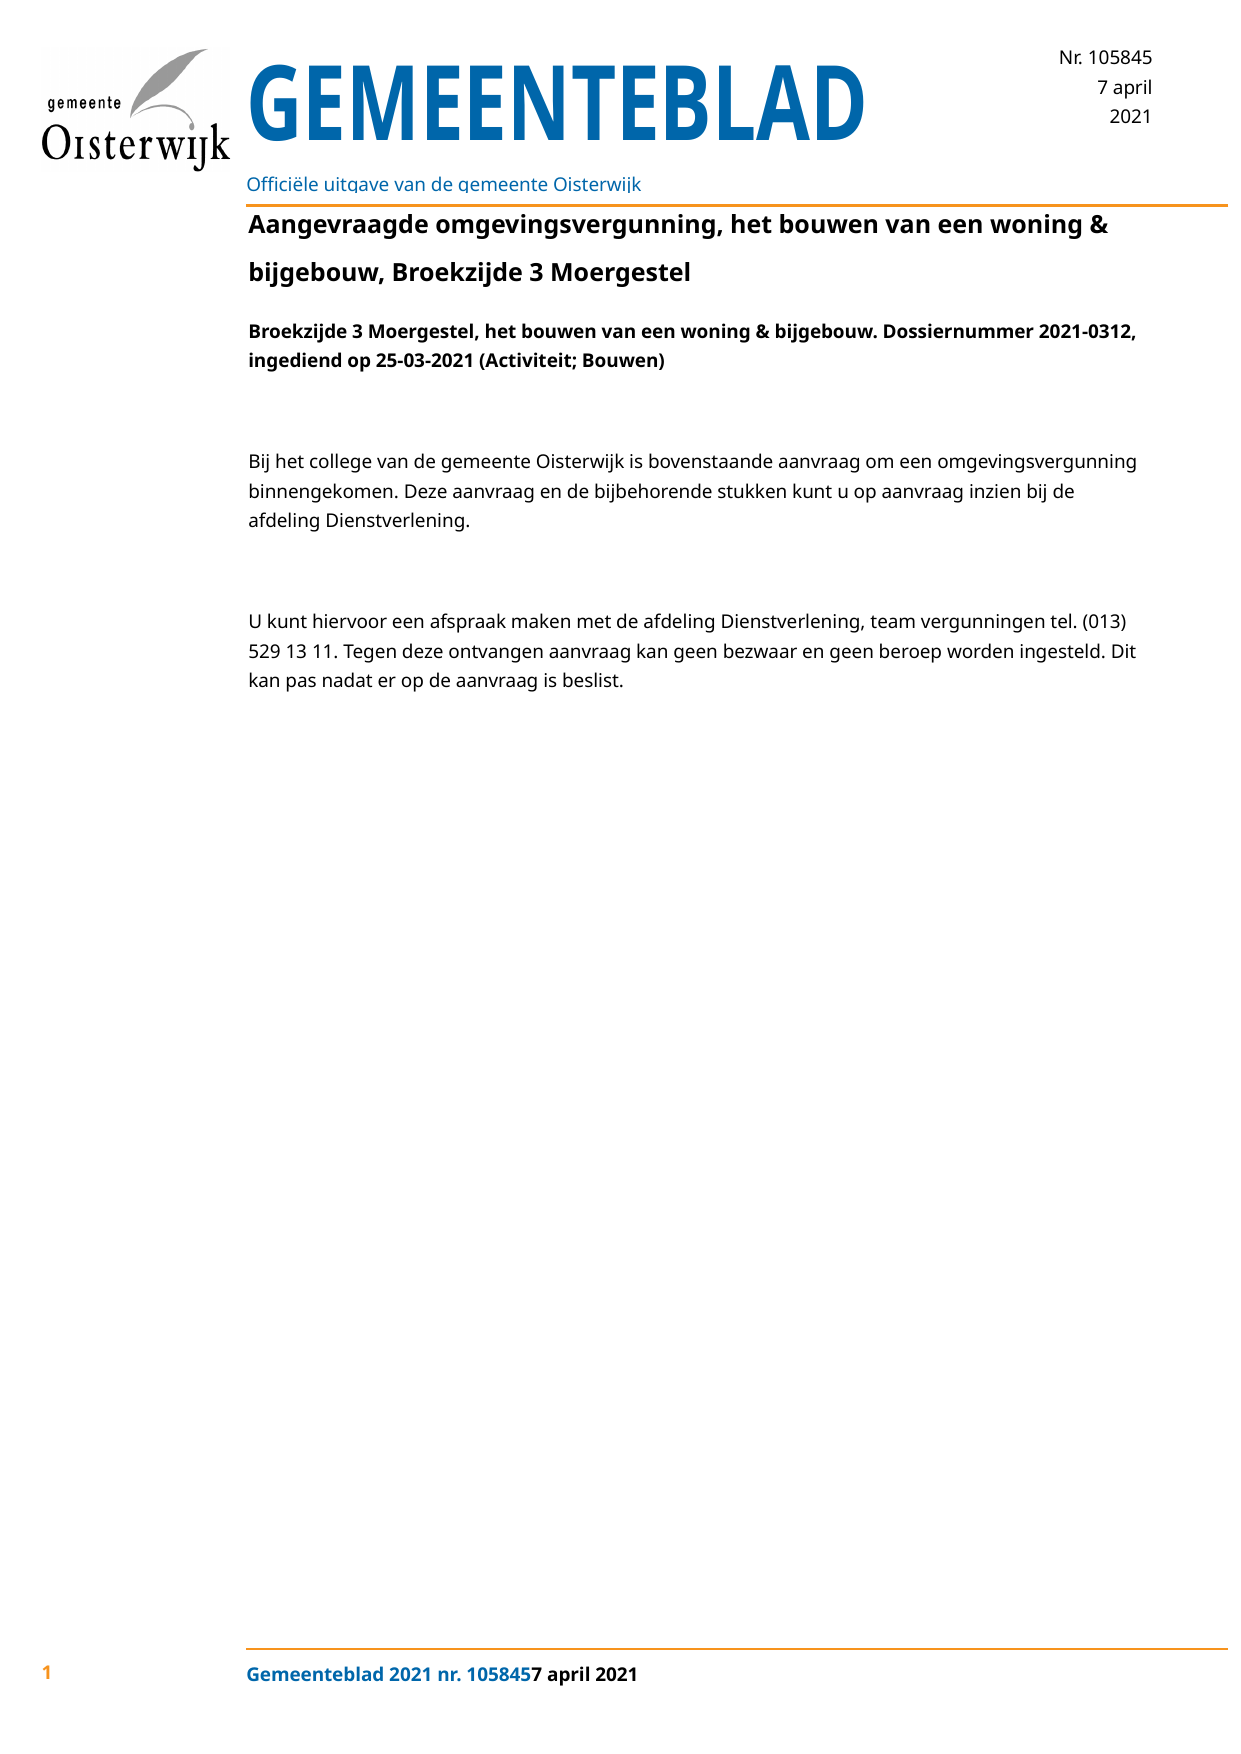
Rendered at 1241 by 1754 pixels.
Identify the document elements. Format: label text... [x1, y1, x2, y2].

text Bij het college van de gemeente Oisterwijk is bovenstaande aanvraag om een omgevingsvergunning binnengekomen. Deze aanvraag en de bijbehorende stukken kunt u op aanvraag inzien bij de afdeling Dienstverlening. [248, 448, 1152, 533]
text U kunt hiervoor een afspraak maken met de afdeling Dienstverlening, team vergunningen tel. (013) 529 13 11. Tegen deze ontvangen aanvraag kan geen bezwaar en geen beroep worden ingesteld. Dit kan pas nadat er op de aanvraag is beslist. [248, 608, 1152, 693]
text Aangevraagde omgevingsvergunning, het bouwen van een woning & bijgebouw, Broekzijde 3 Moergestel [248, 207, 1152, 288]
text Broekzijde 3 Moergestel, het bouwen van een woning & bijgebouw. Dossiernummer 2021-0312, ingediend op 25-03-2021 (Activiteit; Bouwen) [248, 318, 1152, 373]
picture [41, 47, 231, 172]
